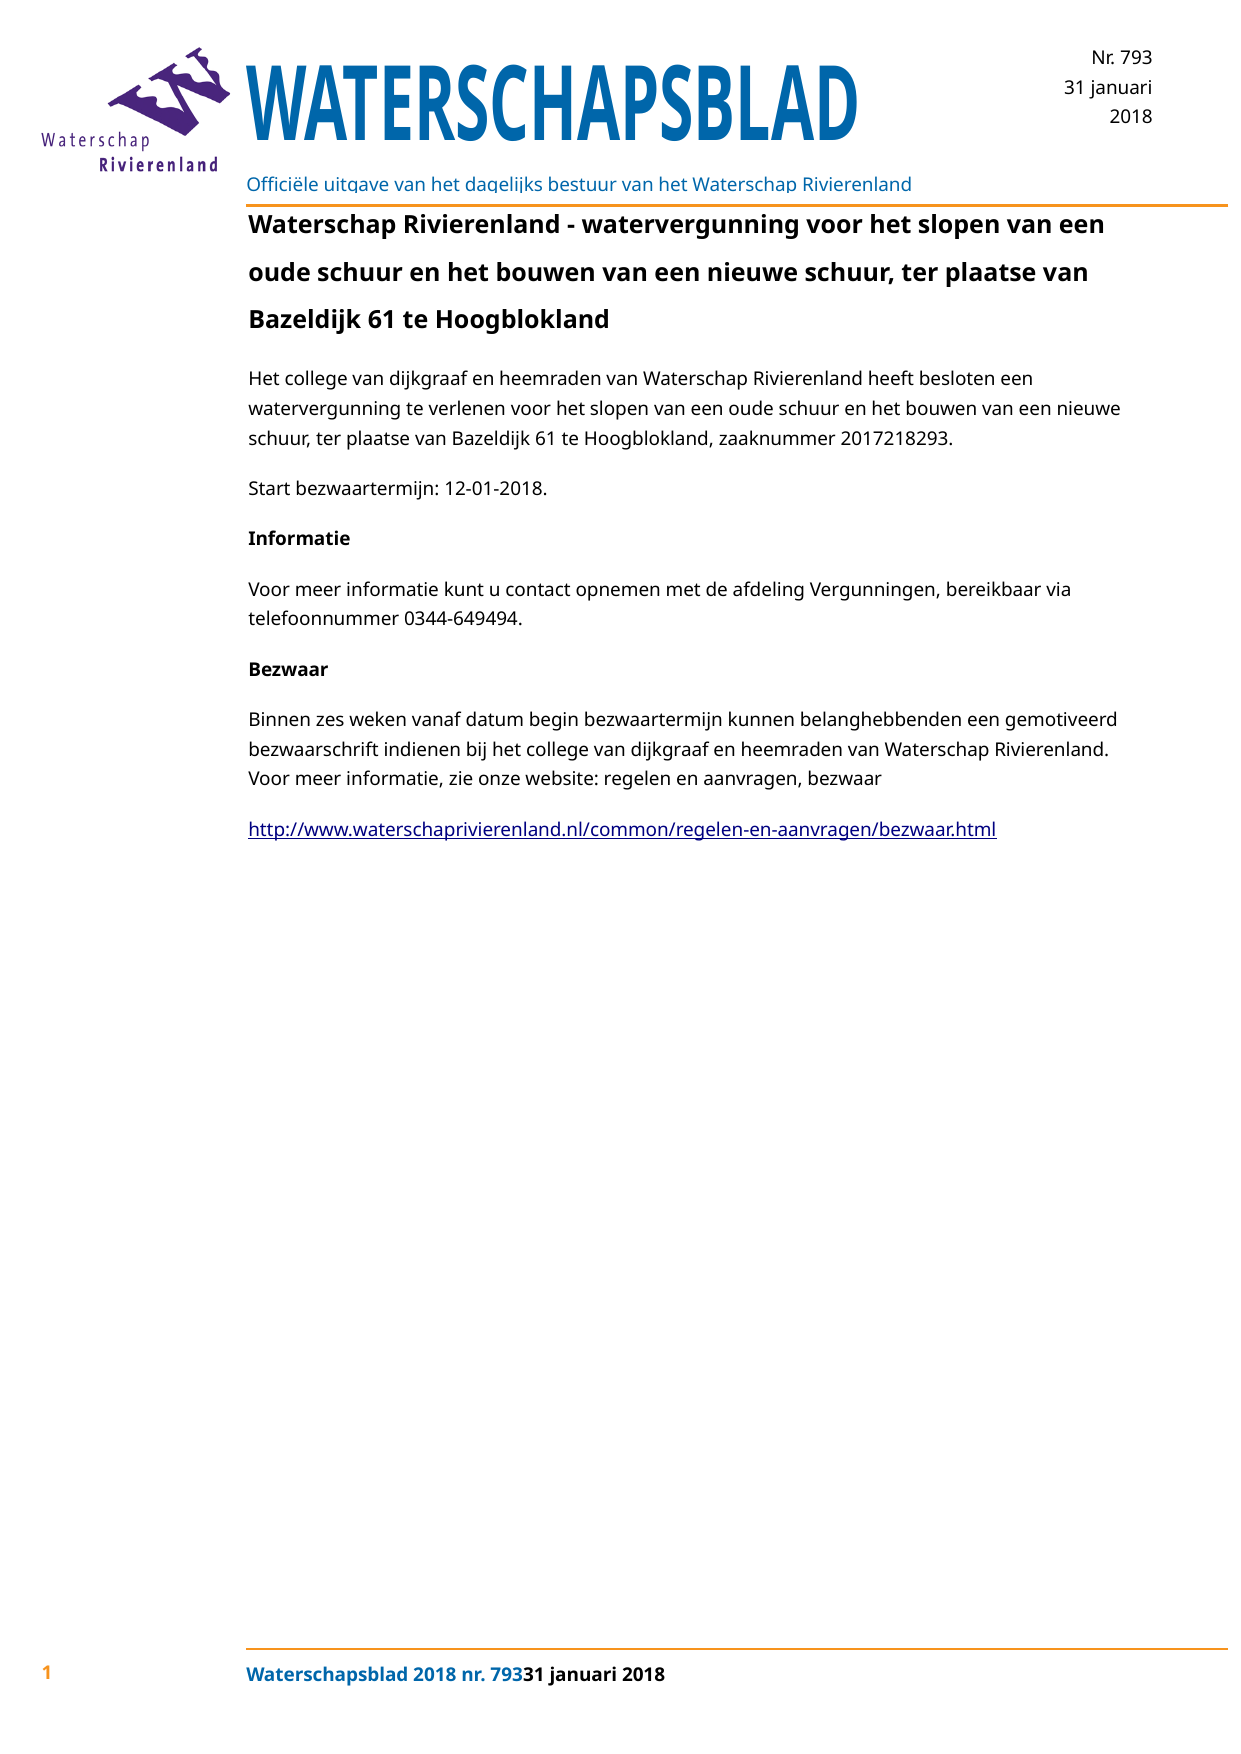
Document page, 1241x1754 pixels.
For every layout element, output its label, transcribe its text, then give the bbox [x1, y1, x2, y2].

text Bezwaar [248, 656, 1152, 682]
text Binnen zes weken vanaf datum begin bezwaartermijn kunnen belanghebbenden een gemotiveerd bezwaarschrift indienen bij het college van dijkgraaf en heemraden van Waterschap Rivierenland. Voor meer informatie, zie onze website: regelen en aanvragen, bezwaar [248, 706, 1152, 791]
text Informatie [248, 526, 1152, 551]
text Waterschap Rivierenland - watervergunning voor het slopen van een oude schuur en het bouwen van een nieuwe schuur, ter plaatse van Bazeldijk 61 te Hoogblokland [248, 207, 1152, 336]
text Het college van dijkgraaf en heemraden van Waterschap Rivierenland heeft besloten een watervergunning te verlenen voor het slopen van een oude schuur en het bouwen van een nieuwe schuur, ter plaatse van Bazeldijk 61 te Hoogblokland, zaaknummer 2017218293. [248, 366, 1152, 450]
text Start bezwaartermijn: 12-01-2018. [248, 475, 1152, 501]
text Voor meer informatie kunt u contact opnemen met de afdeling Vergunningen, bereikbaar via telefoonnummer 0344-649494. [248, 576, 1152, 631]
text http://www.waterschaprivierenland.nl/common/regelen-en-aanvragen/bezwaar.html [248, 816, 1152, 842]
picture [41, 47, 231, 172]
